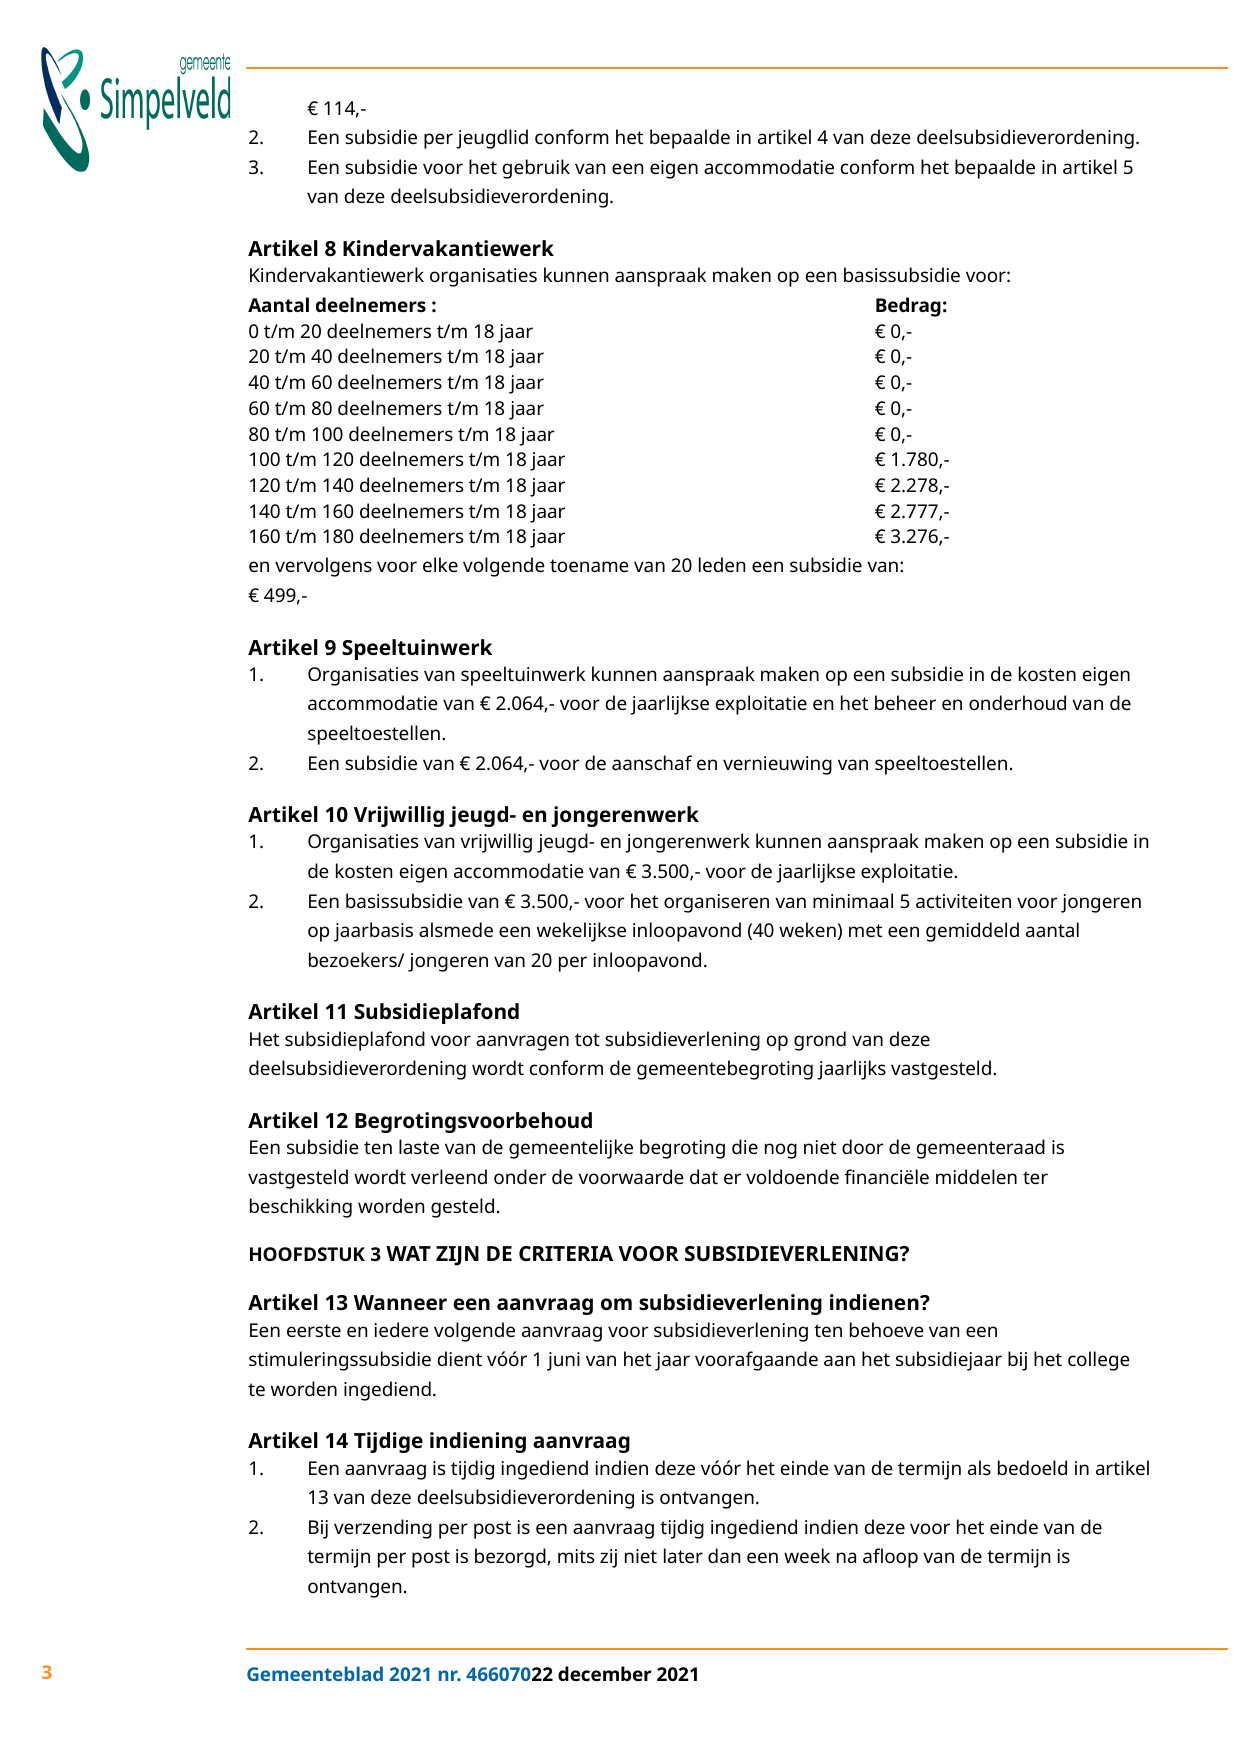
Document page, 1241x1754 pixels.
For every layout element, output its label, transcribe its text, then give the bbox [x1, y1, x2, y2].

text Artikel 11 Subsidieplafond [248, 997, 1152, 1026]
table_cell 20 t/m 40 deelnemers t/m 18 jaar [248, 344, 874, 369]
list Organisaties van vrijwillig jeugd- en jongerenwerk kunnen aanspraak maken op een subsidie in de kosten eigen accommodatie van € 3.500,- voor de jaarlijkse exploitatie. [248, 829, 1152, 884]
table_cell € 0,- [875, 395, 1152, 421]
table_cell 0 t/m 20 deelnemers t/m 18 jaar [248, 318, 874, 343]
table_cell 60 t/m 80 deelnemers t/m 18 jaar [248, 395, 874, 421]
text HOOFDSTUK 3 WAT ZIJN DE CRITERIA VOOR SUBSIDIEVERLENING? [248, 1239, 1152, 1267]
text Artikel 14 Tijdige indiening aanvraag [248, 1426, 1152, 1455]
list Organisaties van speeltuinwerk kunnen aanspraak maken op een subsidie in de kosten eigen accommodatie van € 2.064,- voor de jaarlijkse exploitatie en het beheer en onderhoud van de speeltoestellen. [248, 661, 1152, 746]
table_cell € 0,- [875, 344, 1152, 369]
table_cell 100 t/m 120 deelnemers t/m 18 jaar [248, 446, 874, 472]
text Een eerste en iedere volgende aanvraag voor subsidieverlening ten behoeve van een stimuleringssubsidie dient vóór 1 juni van het jaar voorafgaande aan het subsidiejaar bij het college te worden ingediend. [248, 1317, 1152, 1402]
text Kindervakantiewerk organisaties kunnen aanspraak maken op een basissubsidie voor: [248, 262, 1152, 288]
list Een subsidie voor het gebruik van een eigen accommodatie conform het bepaalde in artikel 5 van deze deelsubsidieverordening. [248, 154, 1152, 209]
text Artikel 10 Vrijwillig jeugd- en jongerenwerk [248, 800, 1152, 829]
table_cell 80 t/m 100 deelnemers t/m 18 jaar [248, 421, 874, 446]
table_cell 160 t/m 180 deelnemers t/m 18 jaar [248, 524, 874, 549]
table_cell € 1.780,- [875, 446, 1152, 472]
text Artikel 12 Begrotingsvoorbehoud [248, 1106, 1152, 1134]
list Een basissubsidie van € 3.500,- voor het organiseren van minimaal 5 activiteiten voor jongeren op jaarbasis alsmede een wekelijkse inloopavond (40 weken) met een gemiddeld aantal bezoekers/ jongeren van 20 per inloopavond. [248, 888, 1152, 973]
list Bij verzending per post is een aanvraag tijdig ingediend indien deze voor het einde van de termijn per post is bezorgd, mits zij niet later dan een week na afloop van de termijn is ontvangen. [248, 1514, 1152, 1599]
list Een subsidie van € 2.064,- voor de aanschaf en vernieuwing van speeltoestellen. [248, 750, 1152, 776]
text € 499,- [248, 582, 1152, 608]
text Artikel 9 Speeltuinwerk [248, 633, 1152, 661]
table_header Aantal deelnemers : [248, 292, 874, 318]
table_header Bedrag: [875, 292, 1152, 318]
table_cell 40 t/m 60 deelnemers t/m 18 jaar [248, 369, 874, 395]
list € 114,- [248, 95, 1152, 121]
text Het subsidieplafond voor aanvragen tot subsidieverlening op grond van deze deelsubsidieverordening wordt conform de gemeentebegroting jaarlijks vastgesteld. [248, 1026, 1152, 1081]
table_cell € 0,- [875, 369, 1152, 395]
text Artikel 13 Wanneer een aanvraag om subsidieverlening indienen? [248, 1288, 1152, 1317]
table_cell € 3.276,- [875, 524, 1152, 549]
table_cell 140 t/m 160 deelnemers t/m 18 jaar [248, 498, 874, 524]
table_cell € 0,- [875, 318, 1152, 343]
picture [41, 47, 231, 172]
table_cell € 2.777,- [875, 498, 1152, 524]
text en vervolgens voor elke volgende toename van 20 leden een subsidie van: [248, 553, 1152, 578]
text Artikel 8 Kindervakantiewerk [248, 234, 1152, 262]
list Een aanvraag is tijdig ingediend indien deze vóór het einde van de termijn als bedoeld in artikel 13 van deze deelsubsidieverordening is ontvangen. [248, 1455, 1152, 1510]
table_cell 120 t/m 140 deelnemers t/m 18 jaar [248, 472, 874, 498]
text Een subsidie ten laste van de gemeentelijke begroting die nog niet door de gemeenteraad is vastgesteld wordt verleend onder de voorwaarde dat er voldoende financiële middelen ter beschikking worden gesteld. [248, 1134, 1152, 1219]
table_cell € 2.278,- [875, 472, 1152, 498]
list Een subsidie per jeugdlid conform het bepaalde in artikel 4 van deze deelsubsidieverordening. [248, 124, 1152, 150]
table_cell € 0,- [875, 421, 1152, 446]
